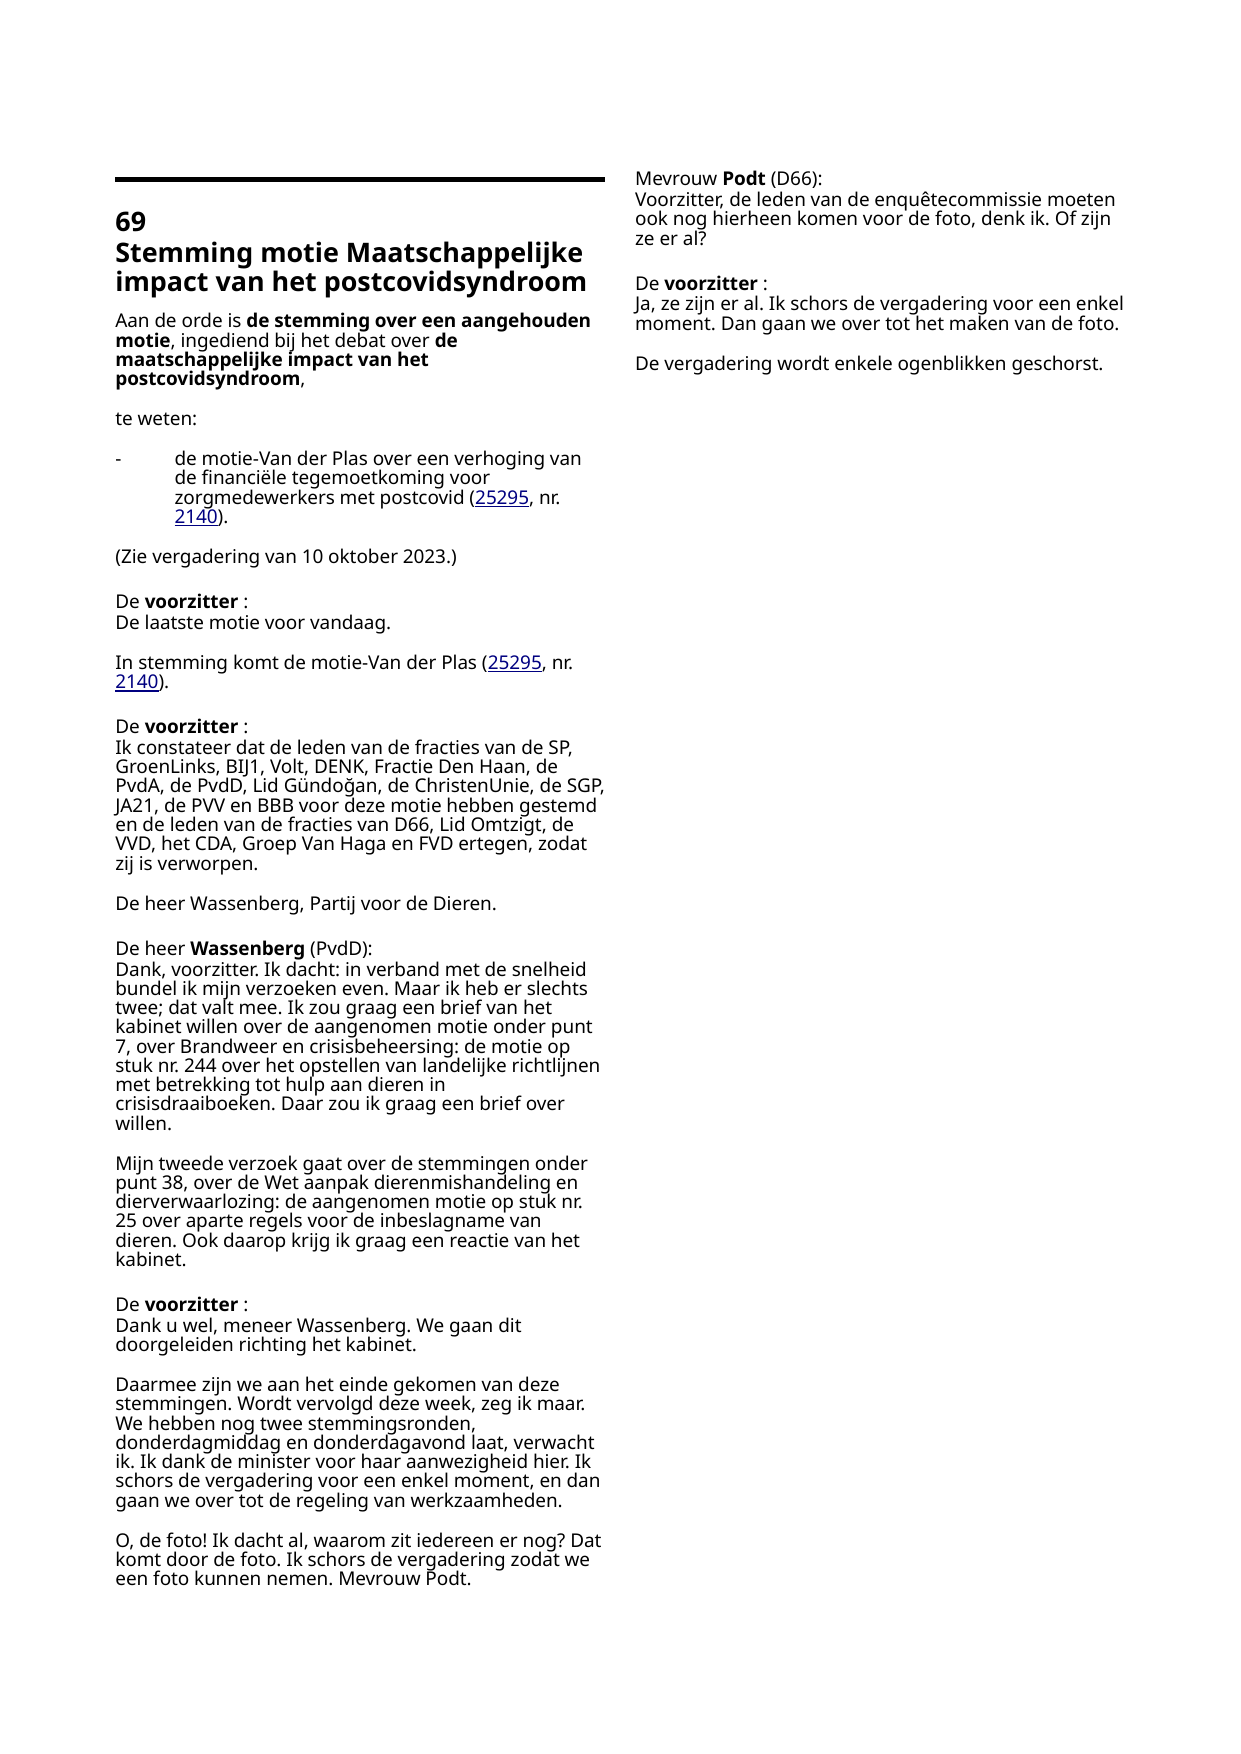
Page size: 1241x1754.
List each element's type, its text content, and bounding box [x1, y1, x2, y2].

text Ja, ze zijn er al. Ik schors de vergadering voor een enkel moment. Dan gaan we over tot het maken van de foto. [635, 295, 1125, 334]
text In stemming komt de motie-Van der Plas (25295, nr. 2140). [115, 654, 605, 692]
text De heer Wassenberg (PvdD): [115, 935, 605, 961]
text De voorzitter : [115, 1291, 605, 1317]
text Daarmee zijn we aan het einde gekomen van deze stemmingen. Wordt vervolgd deze week, zeg ik maar. We hebben nog twee stemmingsronden, donderdagmiddag en donderdagavond laat, verwacht ik. Ik dank de minister voor haar aanwezigheid hier. Ik schors de vergadering voor een enkel moment, en dan gaan we over tot de regeling van werkzaamheden. [115, 1376, 605, 1511]
text (Zie vergadering van 10 oktober 2023.) [115, 548, 605, 567]
text Aan de orde is de stemming over een aangehouden motie, ingediend bij het debat over de maatschappelijke impact van het postcovidsyndroom, [115, 312, 605, 389]
text Dank, voorzitter. Ik dacht: in verband met de snelheid bundel ik mijn verzoeken even. Maar ik heb er slechts twee; dat valt mee. Ik zou graag een brief van het kabinet willen over de aangenomen motie onder punt 7, over Brandweer en crisisbeheersing: de motie op stuk nr. 244 over het opstellen van landelijke richtlijnen met betrekking tot hulp aan dieren in crisisdraaiboeken. Daar zou ik graag een brief over willen. [115, 961, 605, 1134]
text De voorzitter : [115, 713, 605, 739]
text Dank u wel, meneer Wassenberg. We gaan dit doorgeleiden richting het kabinet. [115, 1317, 605, 1355]
text Ik constateer dat de leden van de fracties van de SP, GroenLinks, BIJ1, Volt, DENK, Fractie Den Haan, de PvdA, de PvdD, Lid Gündoğan, de ChristenUnie, de SGP, JA21, de PVV en BBB voor deze motie hebben gestemd en de leden van de fracties van D66, Lid Omtzigt, de VVD, het CDA, Groep Van Haga en FVD ertegen, zodat zij is verworpen. [115, 739, 605, 874]
text Voorzitter, de leden van de enquêtecommissie moeten ook nog hierheen komen voor de foto, denk ik. Of zijn ze er al? [635, 191, 1125, 249]
text De heer Wassenberg, Partij voor de Dieren. [115, 895, 605, 914]
text 69 [115, 203, 605, 239]
text De laatste motie voor vandaag. [115, 614, 605, 633]
text Mijn tweede verzoek gaat over de stemmingen onder punt 38, over de Wet aanpak dierenmishandeling en dierverwaarlozing: de aangenomen motie op stuk nr. 25 over aparte regels voor de inbeslagname van dieren. Ook daarop krijg ik graag een reactie van het kabinet. [115, 1155, 605, 1270]
text De voorzitter : [635, 270, 1125, 295]
text O, de foto! Ik dacht al, waarom zit iedereen er nog? Dat komt door de foto. Ik schors de vergadering zodat we een foto kunnen nemen. Mevrouw Podt. [115, 1532, 605, 1589]
text De vergadering wordt enkele ogenblikken geschorst. [635, 355, 1125, 374]
text De voorzitter : [115, 588, 605, 614]
text Mevrouw Podt (D66): [635, 165, 1125, 191]
text Stemming motie Maatschappelijke impact van het postcovidsyndroom [115, 239, 605, 312]
text te weten: [115, 410, 605, 429]
list de motie-Van der Plas over een verhoging van de financiële tegemoetkoming voor zorgmedewerkers met postcovid (25295, nr. 2140). [115, 450, 605, 527]
